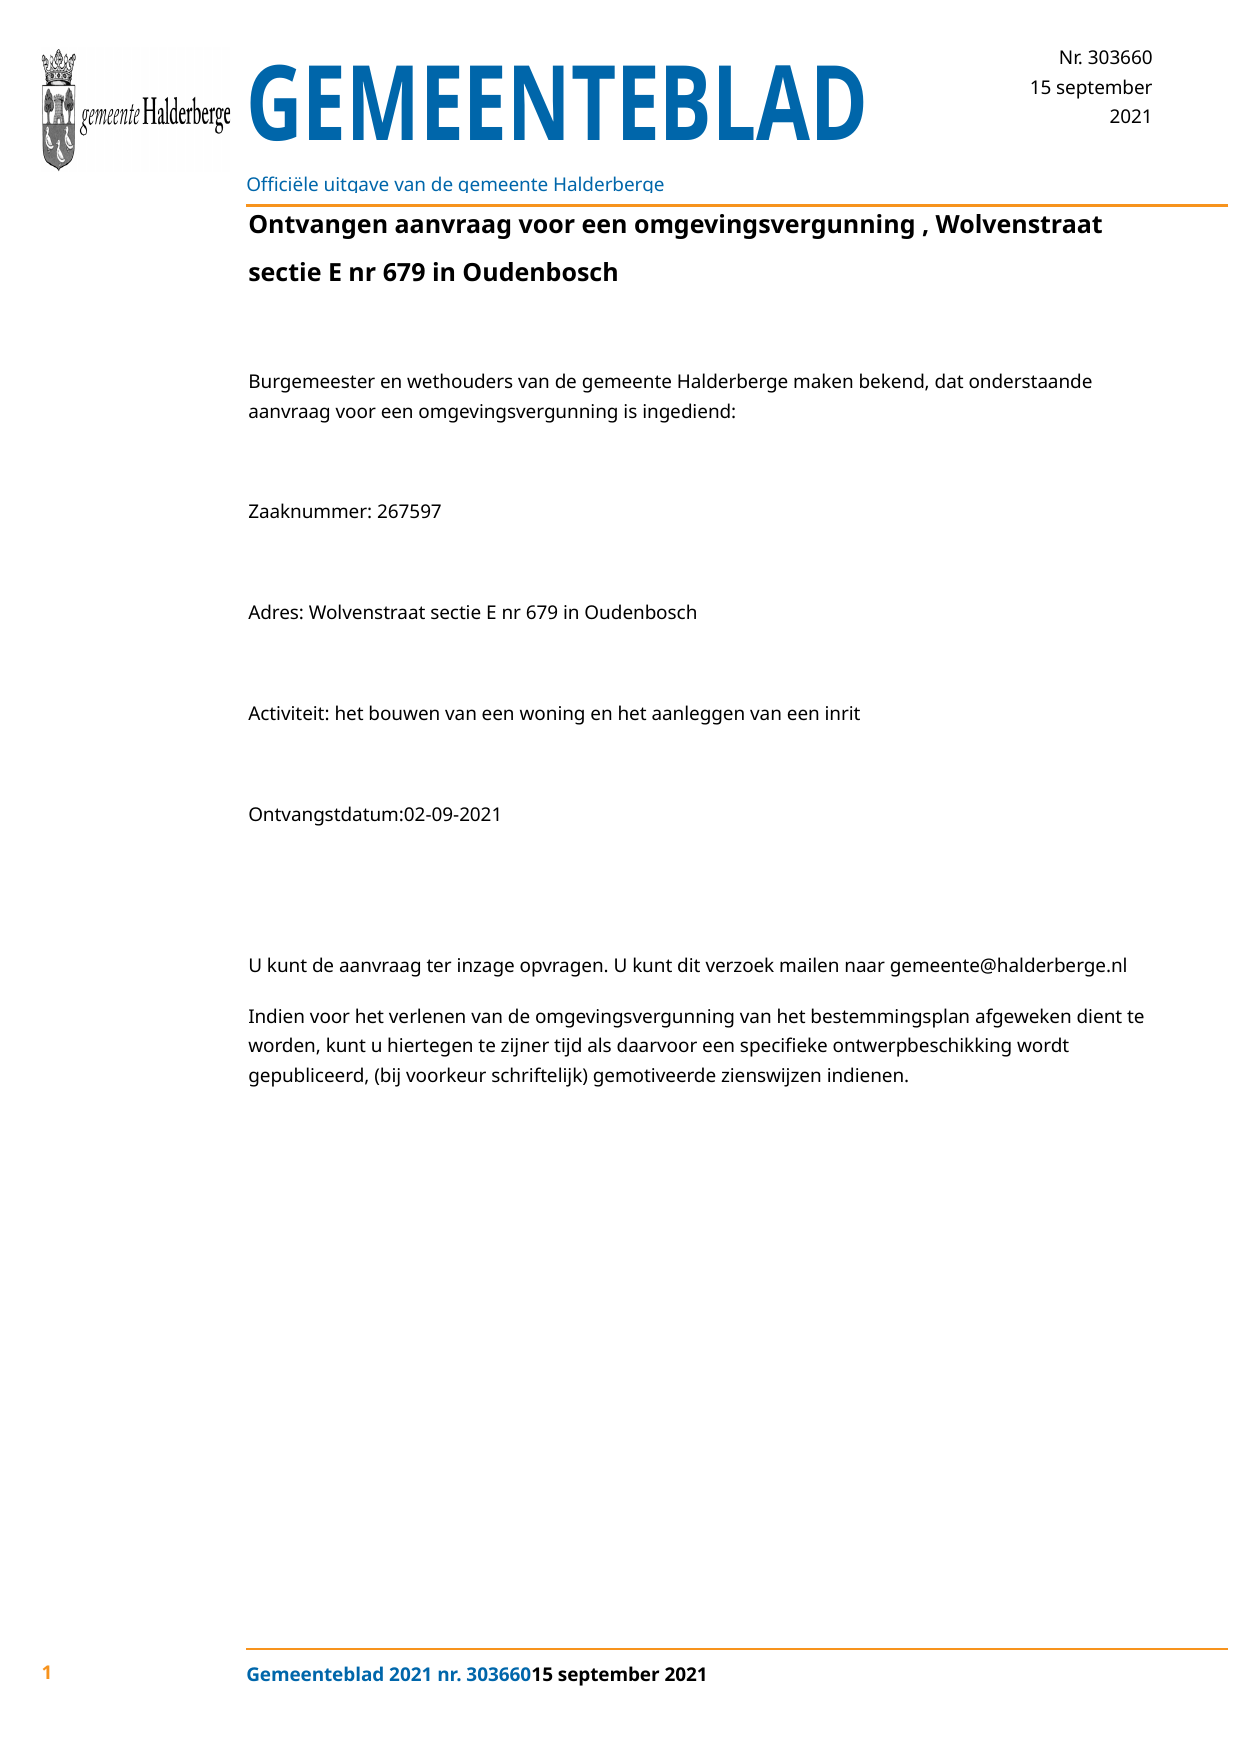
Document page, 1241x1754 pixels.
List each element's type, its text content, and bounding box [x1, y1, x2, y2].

text Burgemeester en wethouders van de gemeente Halderberge maken bekend, dat onderstaande aanvraag voor een omgevingsvergunning is ingediend: [248, 368, 1152, 424]
text Adres: Wolvenstraat sectie E nr 679 in Oudenbosch [248, 599, 1152, 625]
text Ontvangstdatum:02-09-2021 [248, 801, 1152, 827]
text U kunt de aanvraag ter inzage opvragen. U kunt dit verzoek mailen naar gemeente@halderberge.nl [248, 952, 1152, 978]
text Activiteit: het bouwen van een woning en het aanleggen van een inrit [248, 700, 1152, 726]
picture [41, 47, 231, 172]
text Indien voor het verlenen van de omgevingsvergunning van het bestemmingsplan afgeweken dient te worden, kunt u hiertegen te zijner tijd als daarvoor een specifieke ontwerpbeschikking wordt gepubliceerd, (bij voorkeur schriftelijk) gemotiveerde zienswijzen indienen. [248, 1003, 1152, 1088]
text Ontvangen aanvraag voor een omgevingsvergunning , Wolvenstraat sectie E nr 679 in Oudenbosch [248, 207, 1152, 288]
text Zaaknummer: 267597 [248, 499, 1152, 524]
